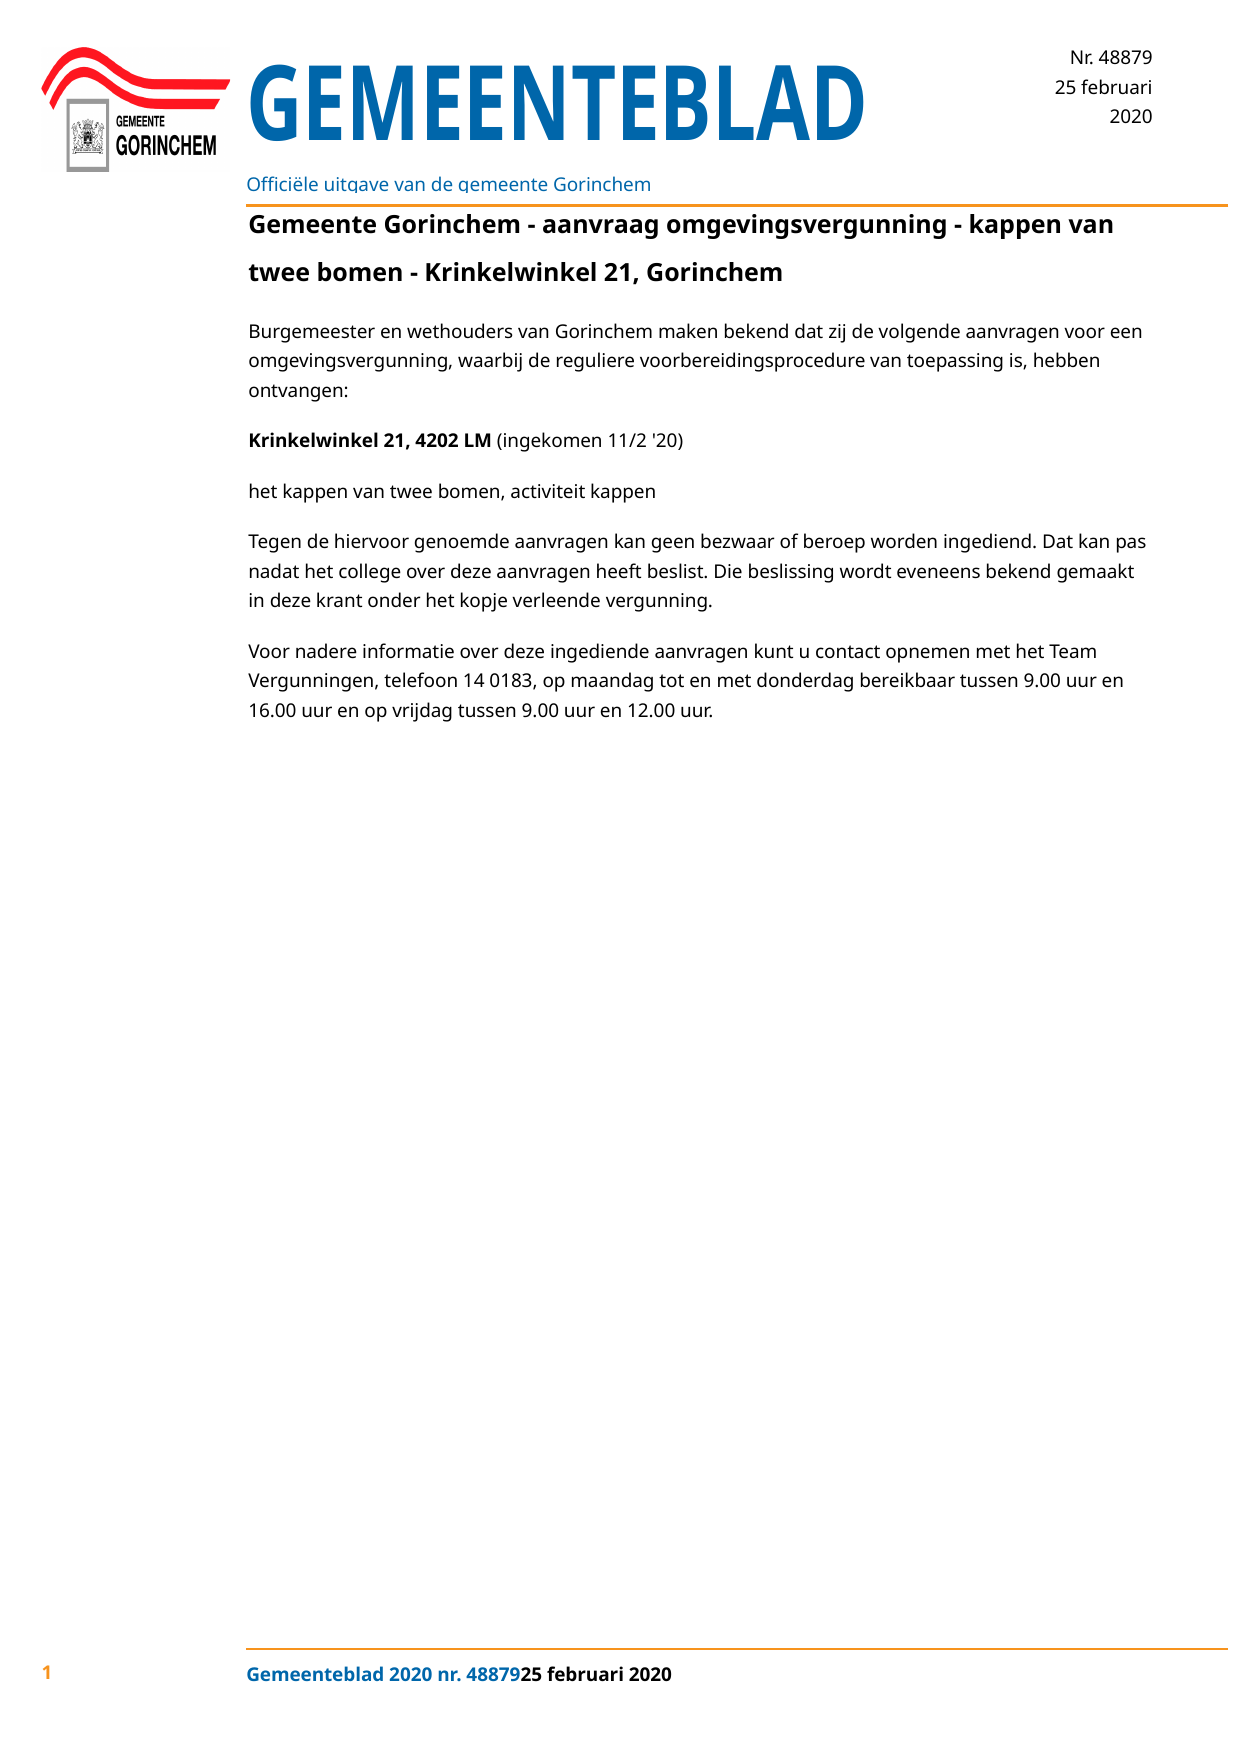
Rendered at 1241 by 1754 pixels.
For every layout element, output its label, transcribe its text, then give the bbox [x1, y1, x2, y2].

text het kappen van twee bomen, activiteit kappen [248, 478, 1152, 504]
text Voor nadere informatie over deze ingediende aanvragen kunt u contact opnemen met het Team Vergunningen, telefoon 14 0183, op maandag tot en met donderdag bereikbaar tussen 9.00 uur en 16.00 uur en op vrijdag tussen 9.00 uur en 12.00 uur. [248, 638, 1152, 723]
text Burgemeester en wethouders van Gorinchem maken bekend dat zij de volgende aanvragen voor een omgevingsvergunning, waarbij de reguliere voorbereidingsprocedure van toepassing is, hebben ontvangen: [248, 318, 1152, 403]
text Krinkelwinkel 21, 4202 LM (ingekomen 11/2 '20) [248, 427, 1152, 453]
text Tegen de hiervoor genoemde aanvragen kan geen bezwaar of beroep worden ingediend. Dat kan pas nadat het college over deze aanvragen heeft beslist. Die beslissing wordt eveneens bekend gemaakt in deze krant onder het kopje verleende vergunning. [248, 528, 1152, 613]
text Gemeente Gorinchem - aanvraag omgevingsvergunning - kappen van twee bomen - Krinkelwinkel 21, Gorinchem [248, 207, 1152, 288]
picture [41, 47, 231, 172]
